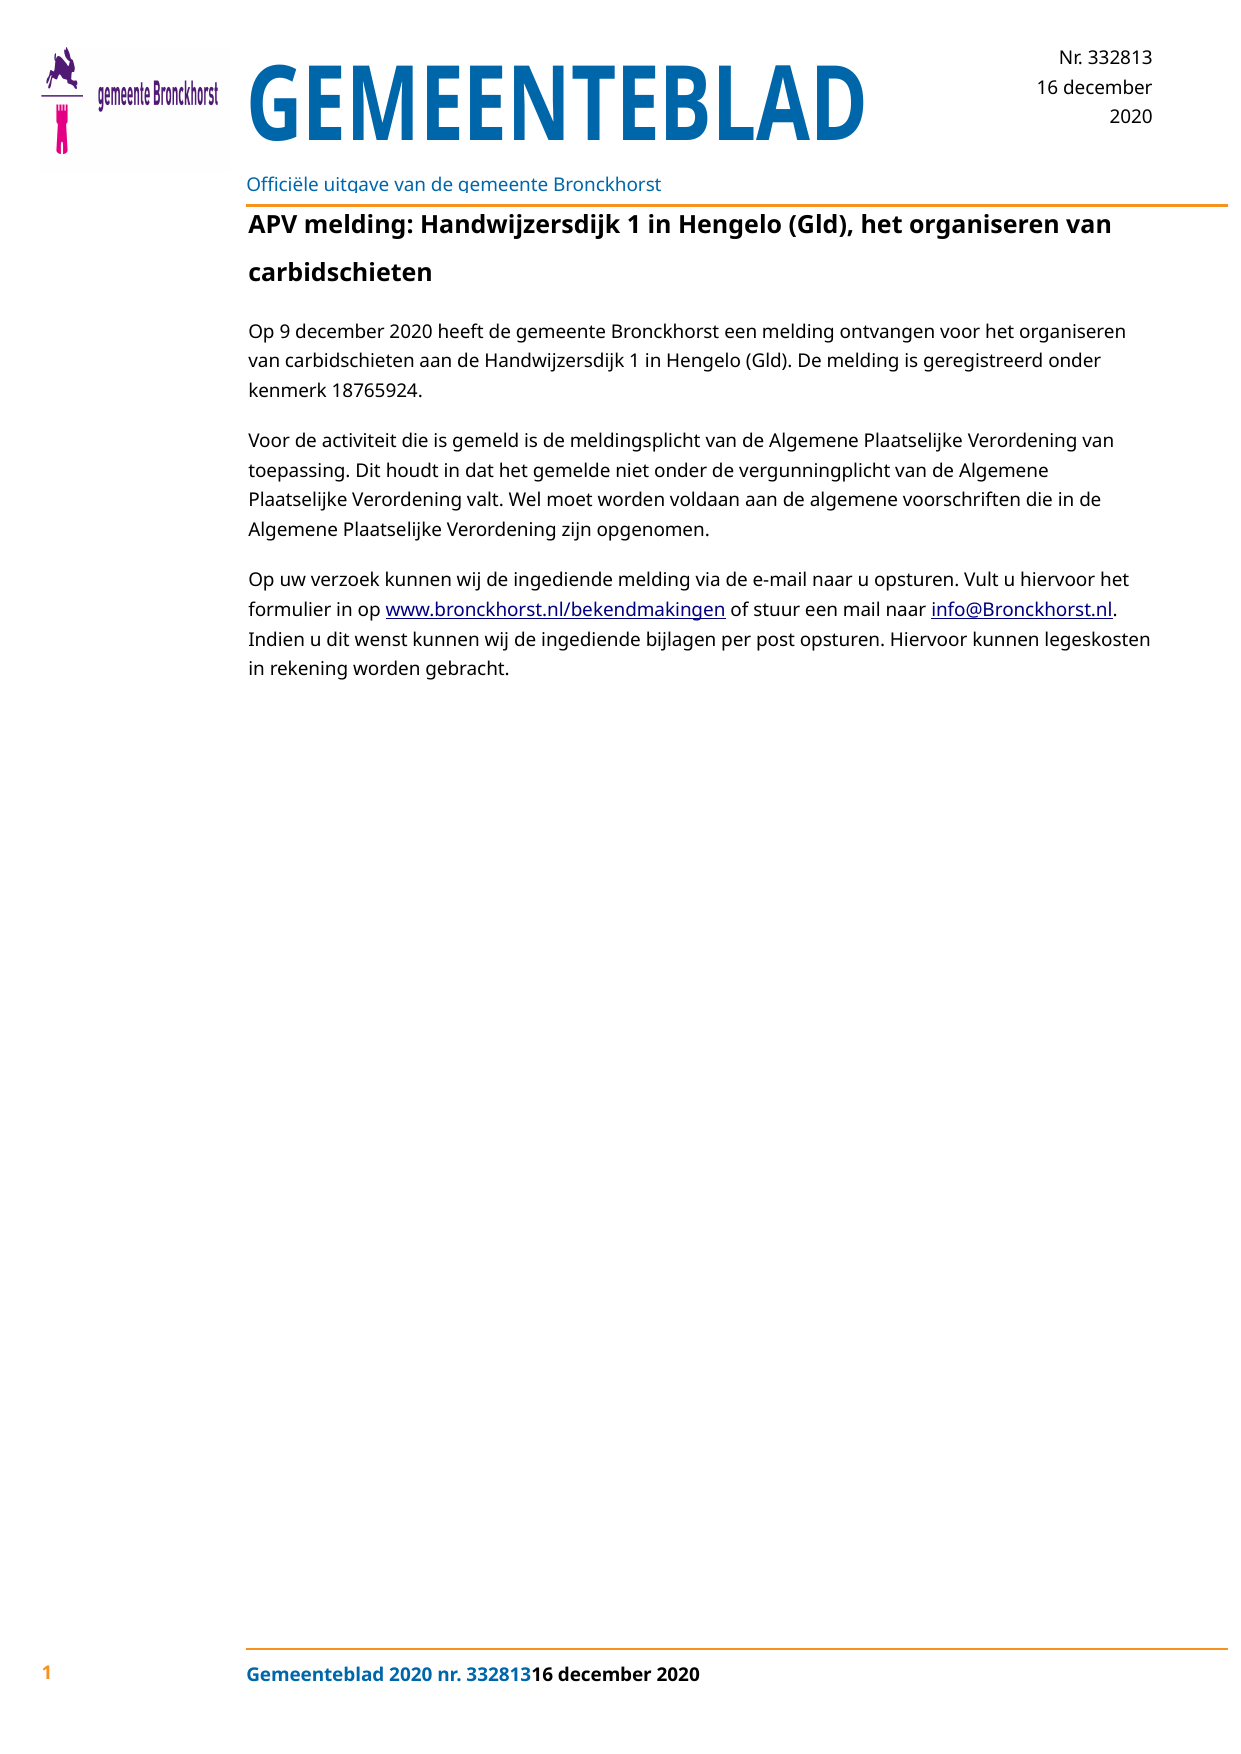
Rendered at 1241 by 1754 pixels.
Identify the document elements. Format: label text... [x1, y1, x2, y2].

picture [41, 47, 231, 172]
text Op 9 december 2020 heeft de gemeente Bronckhorst een melding ontvangen voor het organiseren van carbidschieten aan de Handwijzersdijk 1 in Hengelo (Gld). De melding is geregistreerd onder kenmerk 18765924. [248, 318, 1152, 403]
text APV melding: Handwijzersdijk 1 in Hengelo (Gld), het organiseren van carbidschieten [248, 207, 1152, 288]
text Voor de activiteit die is gemeld is de meldingsplicht van de Algemene Plaatselijke Verordening van toepassing. Dit houdt in dat het gemelde niet onder de vergunningplicht van de Algemene Plaatselijke Verordening valt. Wel moet worden voldaan aan de algemene voorschriften die in de Algemene Plaatselijke Verordening zijn opgenomen. [248, 427, 1152, 542]
text Op uw verzoek kunnen wij de ingediende melding via de e-mail naar u opsturen. Vult u hiervoor het formulier in op www.bronckhorst.nl/bekendmakingen of stuur een mail naar info@Bronckhorst.nl. Indien u dit wenst kunnen wij de ingediende bijlagen per post opsturen. Hiervoor kunnen legeskosten in rekening worden gebracht. [248, 567, 1152, 681]
